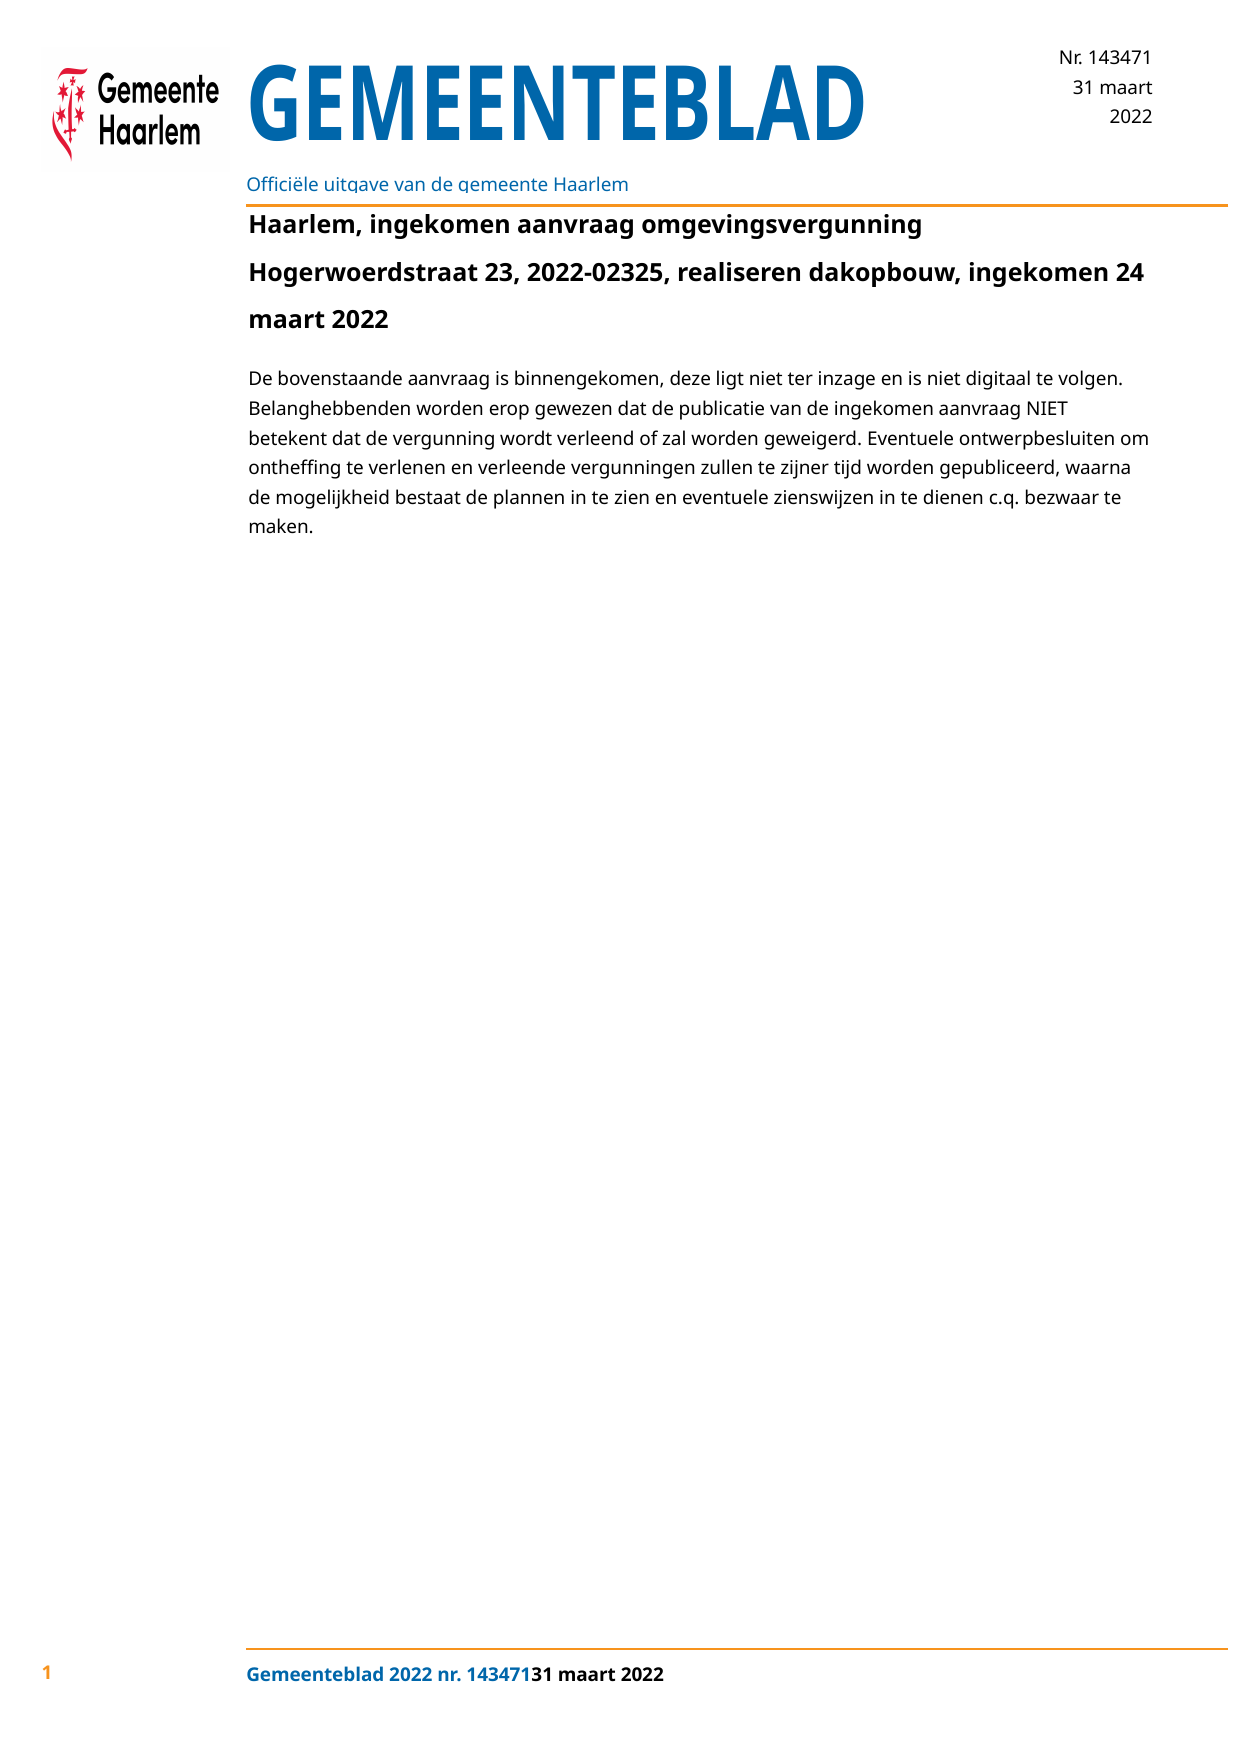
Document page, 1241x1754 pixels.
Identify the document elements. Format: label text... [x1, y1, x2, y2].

picture [41, 47, 231, 172]
text Haarlem, ingekomen aanvraag omgevingsvergunning Hogerwoerdstraat 23, 2022-02325, realiseren dakopbouw, ingekomen 24 maart 2022 [248, 207, 1152, 336]
text De bovenstaande aanvraag is binnengekomen, deze ligt niet ter inzage en is niet digitaal te volgen. Belanghebbenden worden erop gewezen dat de publicatie van de ingekomen aanvraag NIET betekent dat de vergunning wordt verleend of zal worden geweigerd. Eventuele ontwerpbesluiten om ontheffing te verlenen en verleende vergunningen zullen te zijner tijd worden gepubliceerd, waarna de mogelijkheid bestaat de plannen in te zien en eventuele zienswijzen in te dienen c.q. bezwaar te maken. [248, 366, 1152, 539]
